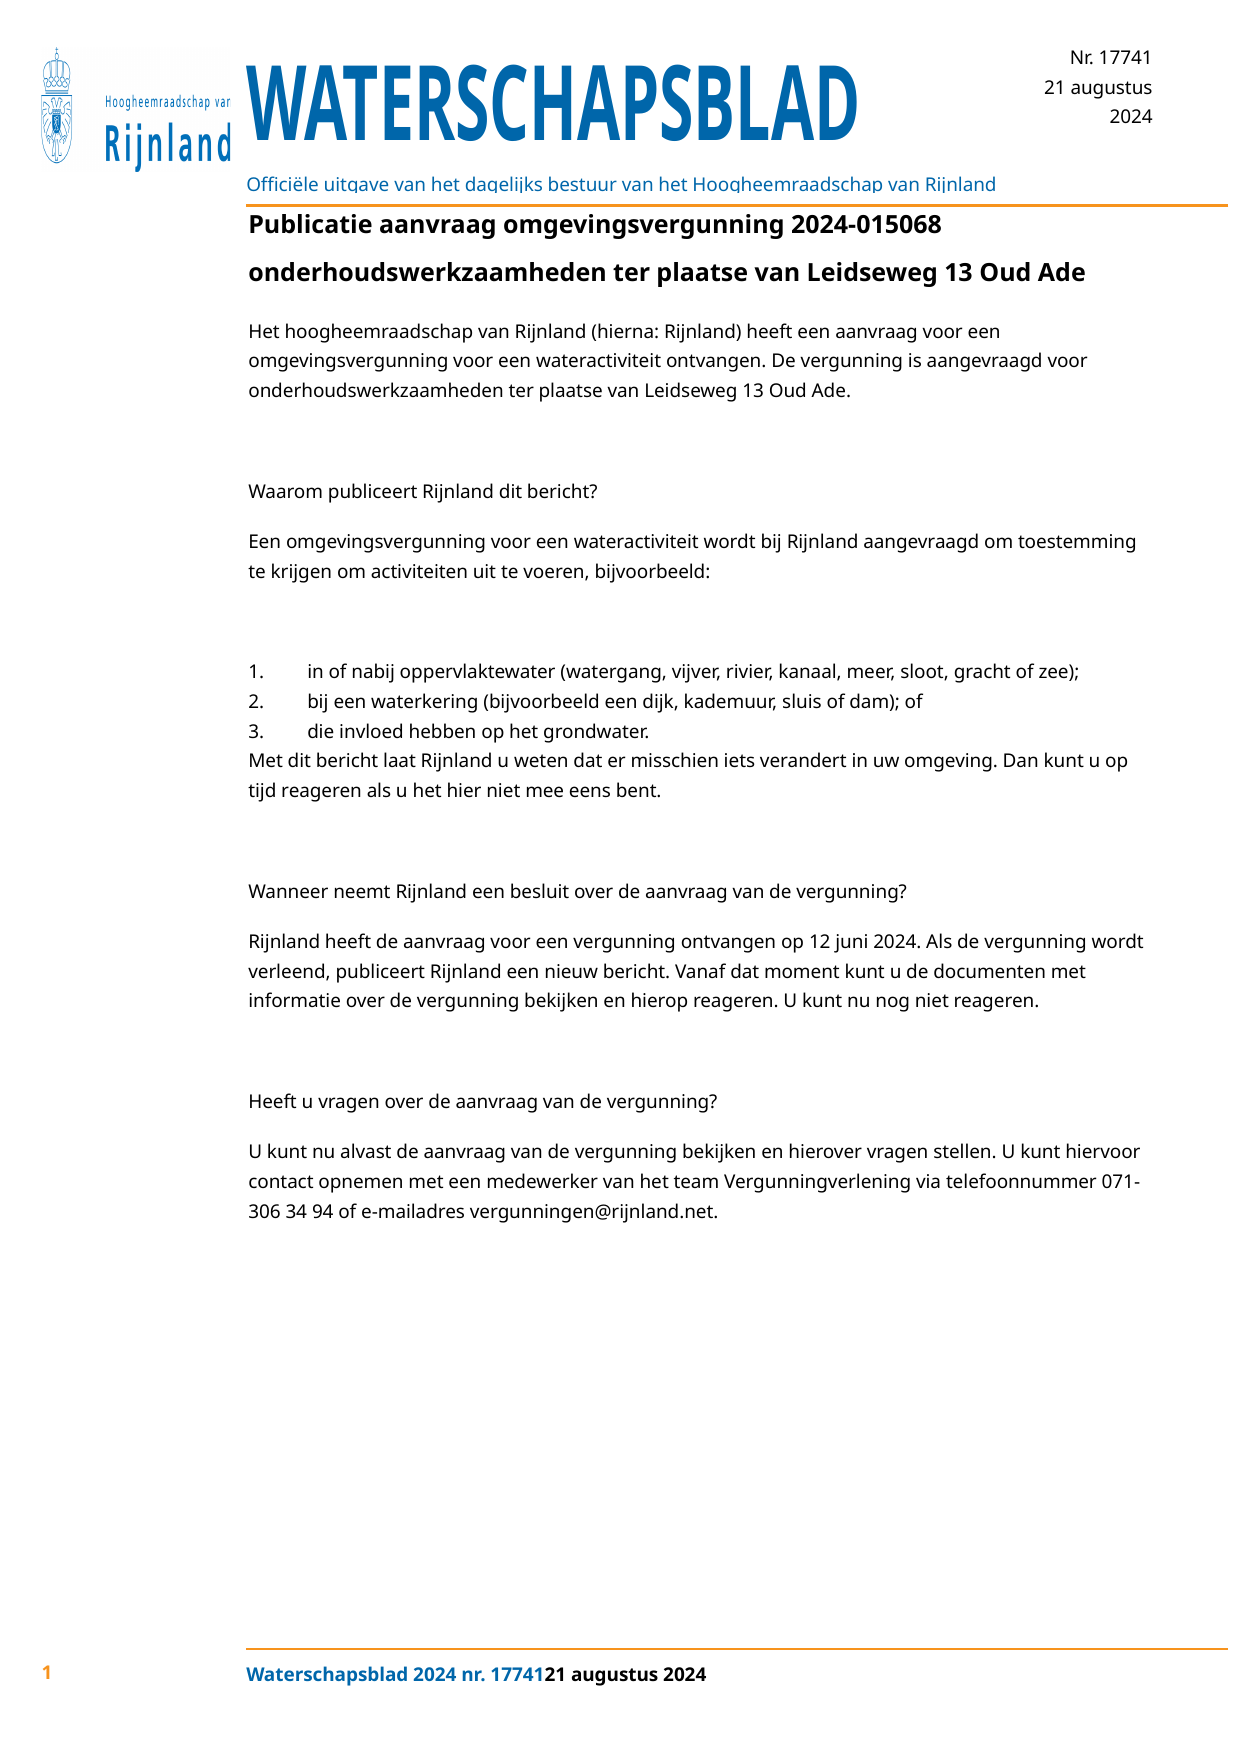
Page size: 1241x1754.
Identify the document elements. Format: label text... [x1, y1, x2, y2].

text Met dit bericht laat Rijnland u weten dat er misschien iets verandert in uw omgeving. Dan kunt u op tijd reageren als u het hier niet mee eens bent. [248, 747, 1152, 803]
list in of nabij oppervlaktewater (watergang, vijver, rivier, kanaal, meer, sloot, gracht of zee); [248, 659, 1152, 684]
picture [41, 47, 231, 172]
list bij een waterkering (bijvoorbeeld een dijk, kademuur, sluis of dam); of [248, 688, 1152, 714]
text Het hoogheemraadschap van Rijnland (hierna: Rijnland) heeft een aanvraag voor een omgevingsvergunning voor een wateractiviteit ontvangen. De vergunning is aangevraagd voor onderhoudswerkzaamheden ter plaatse van Leidseweg 13 Oud Ade. [248, 318, 1152, 403]
text Waarom publiceert Rijnland dit bericht? [248, 478, 1152, 504]
text Publicatie aanvraag omgevingsvergunning 2024-015068 onderhoudswerkzaamheden ter plaatse van Leidseweg 13 Oud Ade [248, 207, 1152, 288]
list die invloed hebben op het grondwater. [248, 718, 1152, 744]
text U kunt nu alvast de aanvraag van de vergunning bekijken en hierover vragen stellen. U kunt hiervoor contact opnemen met een medewerker van het team Vergunningverlening via telefoonnummer 071-306 34 94 of e-mailadres vergunningen@rijnland.net. [248, 1139, 1152, 1224]
text Een omgevingsvergunning voor een wateractiviteit wordt bij Rijnland aangevraagd om toestemming te krijgen om activiteiten uit te voeren, bijvoorbeeld: [248, 528, 1152, 584]
text Wanneer neemt Rijnland een besluit over de aanvraag van de vergunning? [248, 878, 1152, 904]
text Rijnland heeft de aanvraag voor een vergunning ontvangen op 12 juni 2024. Als de vergunning wordt verleend, publiceert Rijnland een nieuw bericht. Vanaf dat moment kunt u de documenten met informatie over de vergunning bekijken en hierop reageren. U kunt nu nog niet reageren. [248, 928, 1152, 1013]
text Heeft u vragen over de aanvraag van de vergunning? [248, 1088, 1152, 1114]
